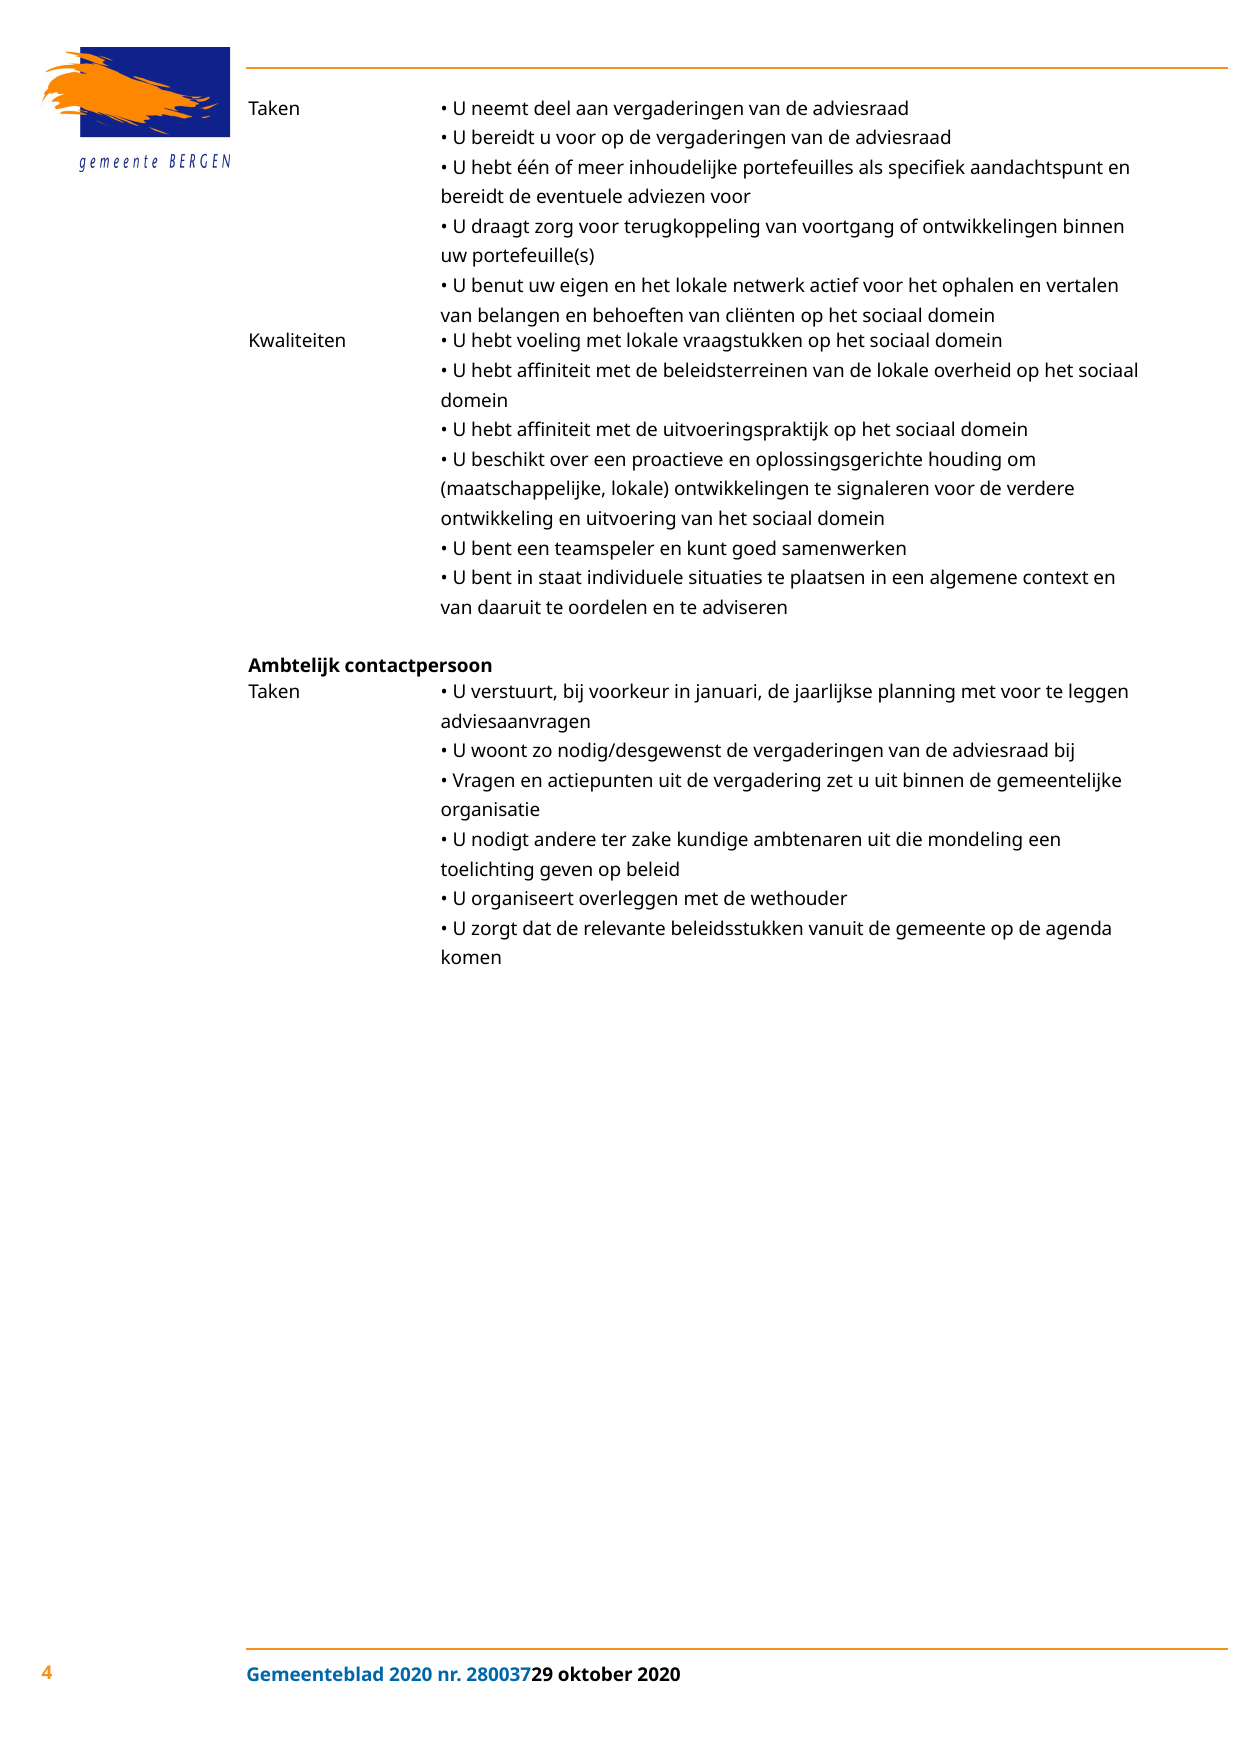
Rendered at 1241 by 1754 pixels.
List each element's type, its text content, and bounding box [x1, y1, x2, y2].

table_cell • U neemt deel aan vergaderingen van de adviesraad • U bereidt u voor op de vergaderingen van de adviesraad • U hebt één of meer inhoudelijke portefeuilles als specifiek aandachtspunt en bereidt de eventuele adviezen voor • U draagt zorg voor terugkoppeling van voortgang of ontwikkelingen binnen uw portefeuille(s) • U benut uw eigen en het lokale netwerk actief voor het ophalen en vertalen van belangen en behoeften van cliënten op het sociaal domein [440, 95, 1152, 328]
picture [41, 47, 231, 172]
table_cell Taken [248, 678, 440, 970]
table_header Ambtelijk contactpersoon [248, 653, 1152, 678]
table_cell • U verstuurt, bij voorkeur in januari, de jaarlijkse planning met voor te leggen adviesaanvragen • U woont zo nodig/desgewenst de vergaderingen van de adviesraad bij • Vragen en actiepunten uit de vergadering zet u uit binnen de gemeentelijke organisatie • U nodigt andere ter zake kundige ambtenaren uit die mondeling een toelichting geven op beleid • U organiseert overleggen met de wethouder • U zorgt dat de relevante beleidsstukken vanuit de gemeente op de agenda komen [440, 678, 1152, 970]
table_cell • U hebt voeling met lokale vraagstukken op het sociaal domein • U hebt affiniteit met de beleidsterreinen van de lokale overheid op het sociaal domein • U hebt affiniteit met de uitvoeringspraktijk op het sociaal domein • U beschikt over een proactieve en oplossingsgerichte houding om (maatschappelijke, lokale) ontwikkelingen te signaleren voor de verdere ontwikkeling en uitvoering van het sociaal domein • U bent een teamspeler en kunt goed samenwerken • U bent in staat individuele situaties te plaatsen in een algemene context en van daaruit te oordelen en te adviseren [440, 328, 1152, 619]
table_cell Kwaliteiten [248, 328, 440, 619]
table_cell Taken [248, 95, 440, 328]
